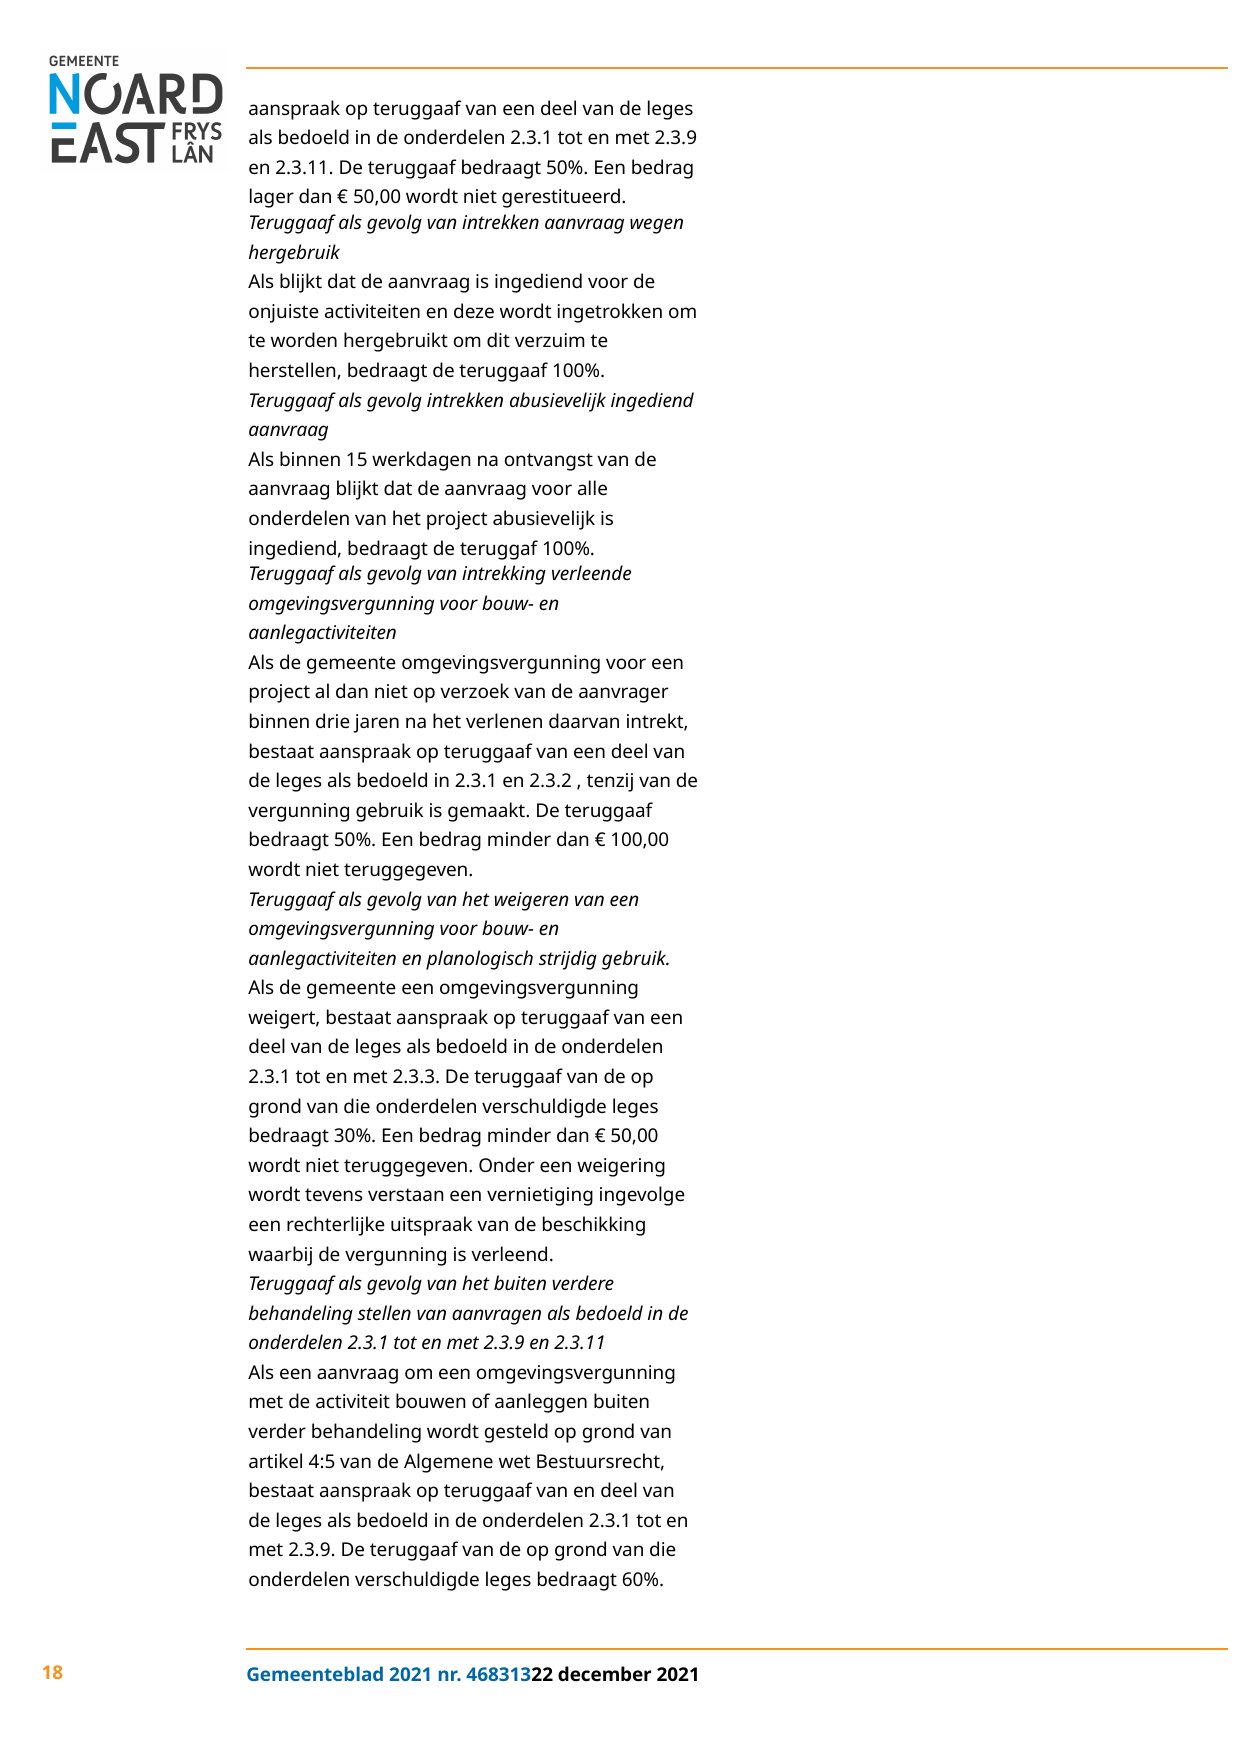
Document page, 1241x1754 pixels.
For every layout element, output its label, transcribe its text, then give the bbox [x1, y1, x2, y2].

table_header [700, 95, 1152, 209]
table_cell [700, 560, 1152, 1592]
picture [41, 47, 231, 172]
table_cell [700, 209, 1152, 560]
table_header aanspraak op teruggaaf van een deel van de leges als bedoeld in de onderdelen 2.3.1 tot en met 2.3.9 en 2.3.11. De teruggaaf bedraagt 50%. Een bedrag lager dan € 50,00 wordt niet gerestitueerd. [248, 95, 700, 209]
table_cell Teruggaaf als gevolg van intrekken aanvraag wegen hergebruik Als blijkt dat de aanvraag is ingediend voor de onjuiste activiteiten en deze wordt ingetrokken om te worden hergebruikt om dit verzuim te herstellen, bedraagt de teruggaaf 100%. Teruggaaf als gevolg intrekken abusievelijk ingediend aanvraag Als binnen 15 werkdagen na ontvangst van de aanvraag blijkt dat de aanvraag voor alle onderdelen van het project abusievelijk is ingediend, bedraagt de teruggaf 100%. [248, 209, 700, 560]
table_cell Teruggaaf als gevolg van intrekking verleende omgevingsvergunning voor bouw- en aanlegactiviteiten Als de gemeente omgevingsvergunning voor een project al dan niet op verzoek van de aanvrager binnen drie jaren na het verlenen daarvan intrekt, bestaat aanspraak op teruggaaf van een deel van de leges als bedoeld in 2.3.1 en 2.3.2 , tenzij van de vergunning gebruik is gemaakt. De teruggaaf bedraagt 50%. Een bedrag minder dan € 100,00 wordt niet teruggegeven. Teruggaaf als gevolg van het weigeren van een omgevingsvergunning voor bouw- en aanlegactiviteiten en planologisch strijdig gebruik. Als de gemeente een omgevingsvergunning weigert, bestaat aanspraak op teruggaaf van een deel van de leges als bedoeld in de onderdelen 2.3.1 tot en met 2.3.3. De teruggaaf van de op grond van die onderdelen verschuldigde leges bedraagt 30%. Een bedrag minder dan € 50,00 wordt niet teruggegeven. Onder een weigering wordt tevens verstaan een vernietiging ingevolge een rechterlijke uitspraak van de beschikking waarbij de vergunning is verleend. Teruggaaf als gevolg van het buiten verdere behandeling stellen van aanvragen als bedoeld in de onderdelen 2.3.1 tot en met 2.3.9 en 2.3.11 Als een aanvraag om een omgevingsvergunning met de activiteit bouwen of aanleggen buiten verder behandeling wordt gesteld op grond van artikel 4:5 van de Algemene wet Bestuursrecht, bestaat aanspraak op teruggaaf van en deel van de leges als bedoeld in de onderdelen 2.3.1 tot en met 2.3.9. De teruggaaf van de op grond van die onderdelen verschuldigde leges bedraagt 60%. [248, 560, 700, 1592]
